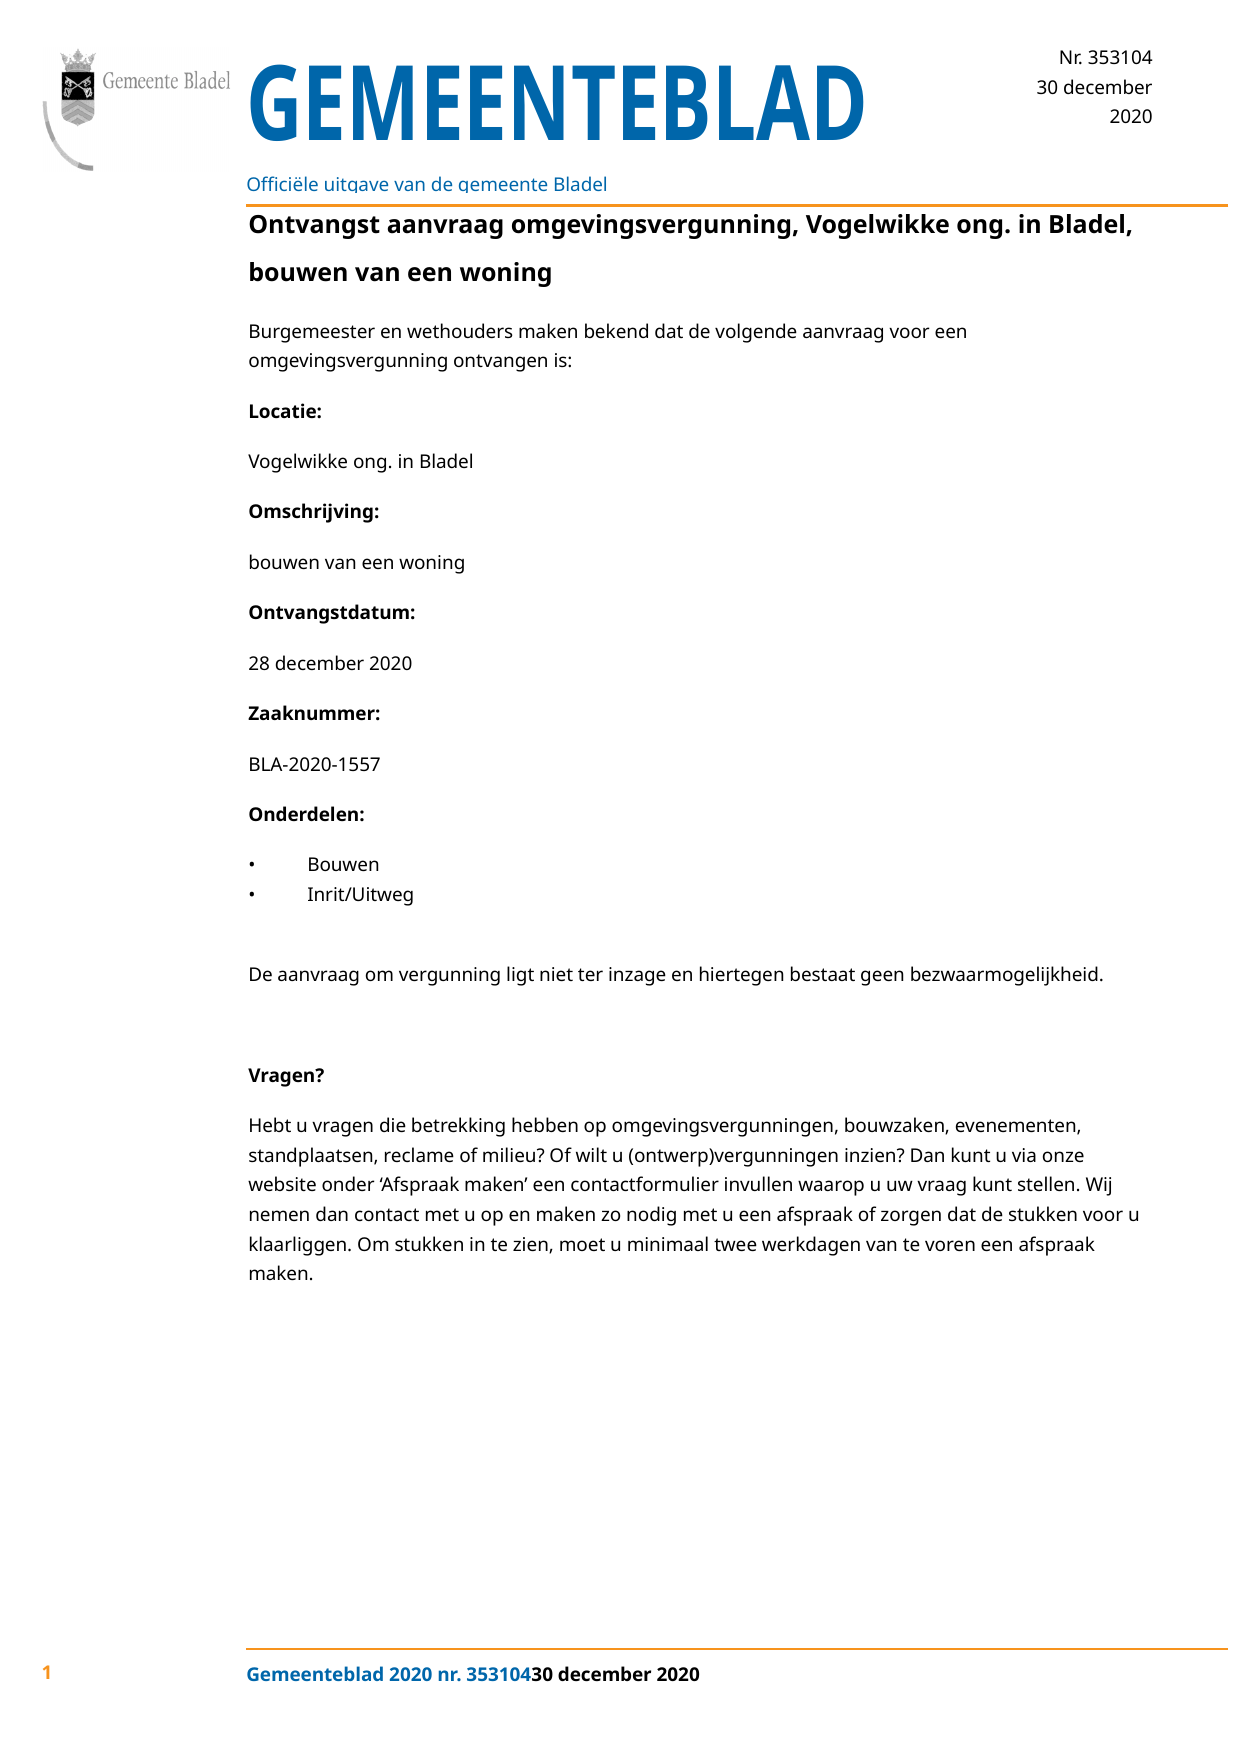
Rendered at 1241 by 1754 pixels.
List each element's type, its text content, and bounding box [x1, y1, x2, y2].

text Vragen? [248, 1062, 1152, 1088]
text Hebt u vragen die betrekking hebben op omgevingsvergunningen, bouwzaken, evenementen, standplaatsen, reclame of milieu? Of wilt u (ontwerp)vergunningen inzien? Dan kunt u via onze website onder ‘Afspraak maken’ een contactformulier invullen waarop u uw vraag kunt stellen. Wij nemen dan contact met u op en maken zo nodig met u een afspraak of zorgen dat de stukken voor u klaarliggen. Om stukken in te zien, moet u minimaal twee werkdagen van te voren een afspraak maken. [248, 1112, 1152, 1286]
list Bouwen [248, 852, 1152, 877]
text Omschrijving: [248, 499, 1152, 524]
text BLA-2020-1557 [248, 751, 1152, 777]
text bouwen van een woning [248, 549, 1152, 575]
text Zaaknummer: [248, 700, 1152, 726]
text Onderdelen: [248, 801, 1152, 827]
text Burgemeester en wethouders maken bekend dat de volgende aanvraag voor een omgevingsvergunning ontvangen is: [248, 318, 1152, 373]
picture [41, 47, 231, 172]
text 28 december 2020 [248, 650, 1152, 676]
list Inrit/Uitweg [248, 881, 1152, 907]
text Vogelwikke ong. in Bladel [248, 448, 1152, 474]
text Locatie: [248, 398, 1152, 424]
text Ontvangst aanvraag omgevingsvergunning, Vogelwikke ong. in Bladel, bouwen van een woning [248, 207, 1152, 288]
text De aanvraag om vergunning ligt niet ter inzage en hiertegen bestaat geen bezwaarmogelijkheid. [248, 961, 1152, 987]
text Ontvangstdatum: [248, 599, 1152, 625]
